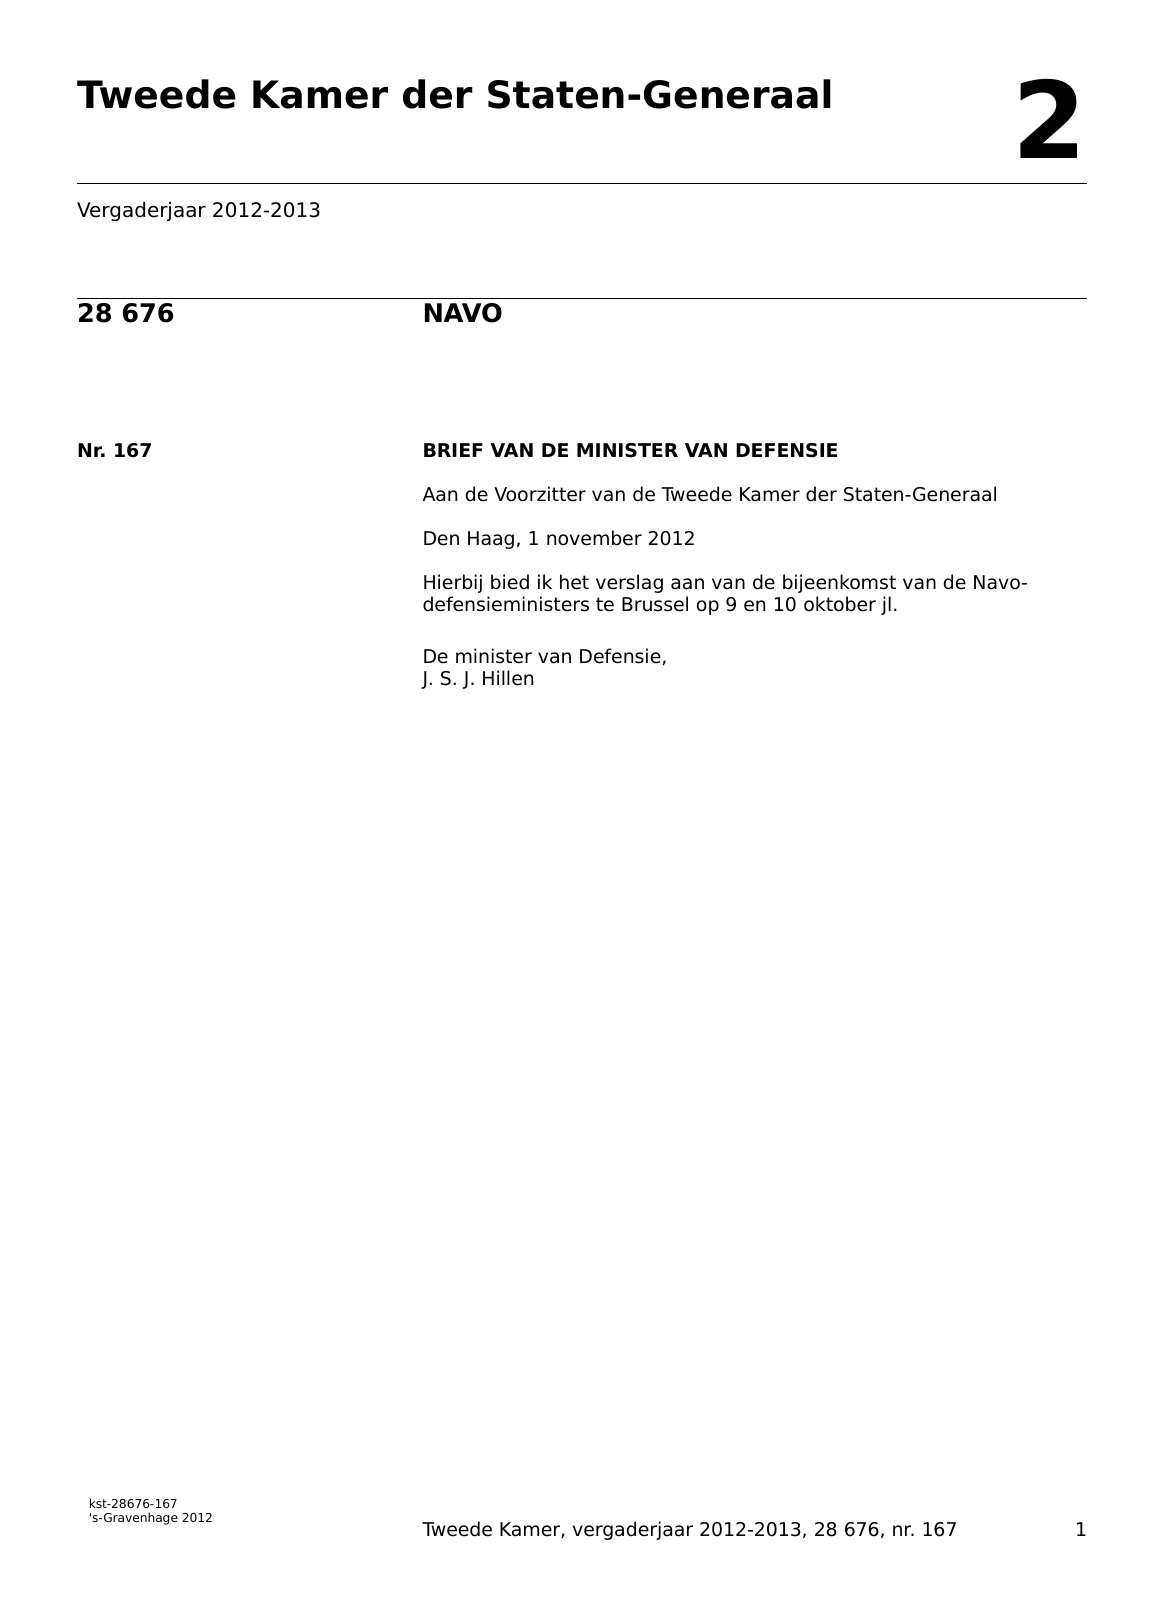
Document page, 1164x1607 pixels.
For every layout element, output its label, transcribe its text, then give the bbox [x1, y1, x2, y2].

text Den Haag, 1 november 2012 [422, 528, 1087, 550]
text Aan de Voorzitter van de Tweede Kamer der Staten-Generaal [422, 484, 1087, 506]
text kst-28676-167 [88, 1497, 323, 1511]
text 's-Gravenhage 2012 [88, 1511, 323, 1525]
subtitle 28 676 NAVO [77, 299, 1087, 329]
table_header 2 [886, 59, 1087, 183]
table_header Tweede Kamer der Staten-Generaal [77, 59, 886, 183]
subtitle Nr. 167 BRIEF VAN DE MINISTER VAN DEFENSIE [77, 440, 1087, 462]
text De minister van Defensie, J. S. J. Hillen [422, 646, 1087, 690]
table_cell Vergaderjaar 2012-2013 [77, 184, 1087, 298]
text Hierbij bied ik het verslag aan van de bijeenkomst van de Navo-defensieministers te Brussel op 9 en 10 oktober jl. [422, 572, 1087, 616]
